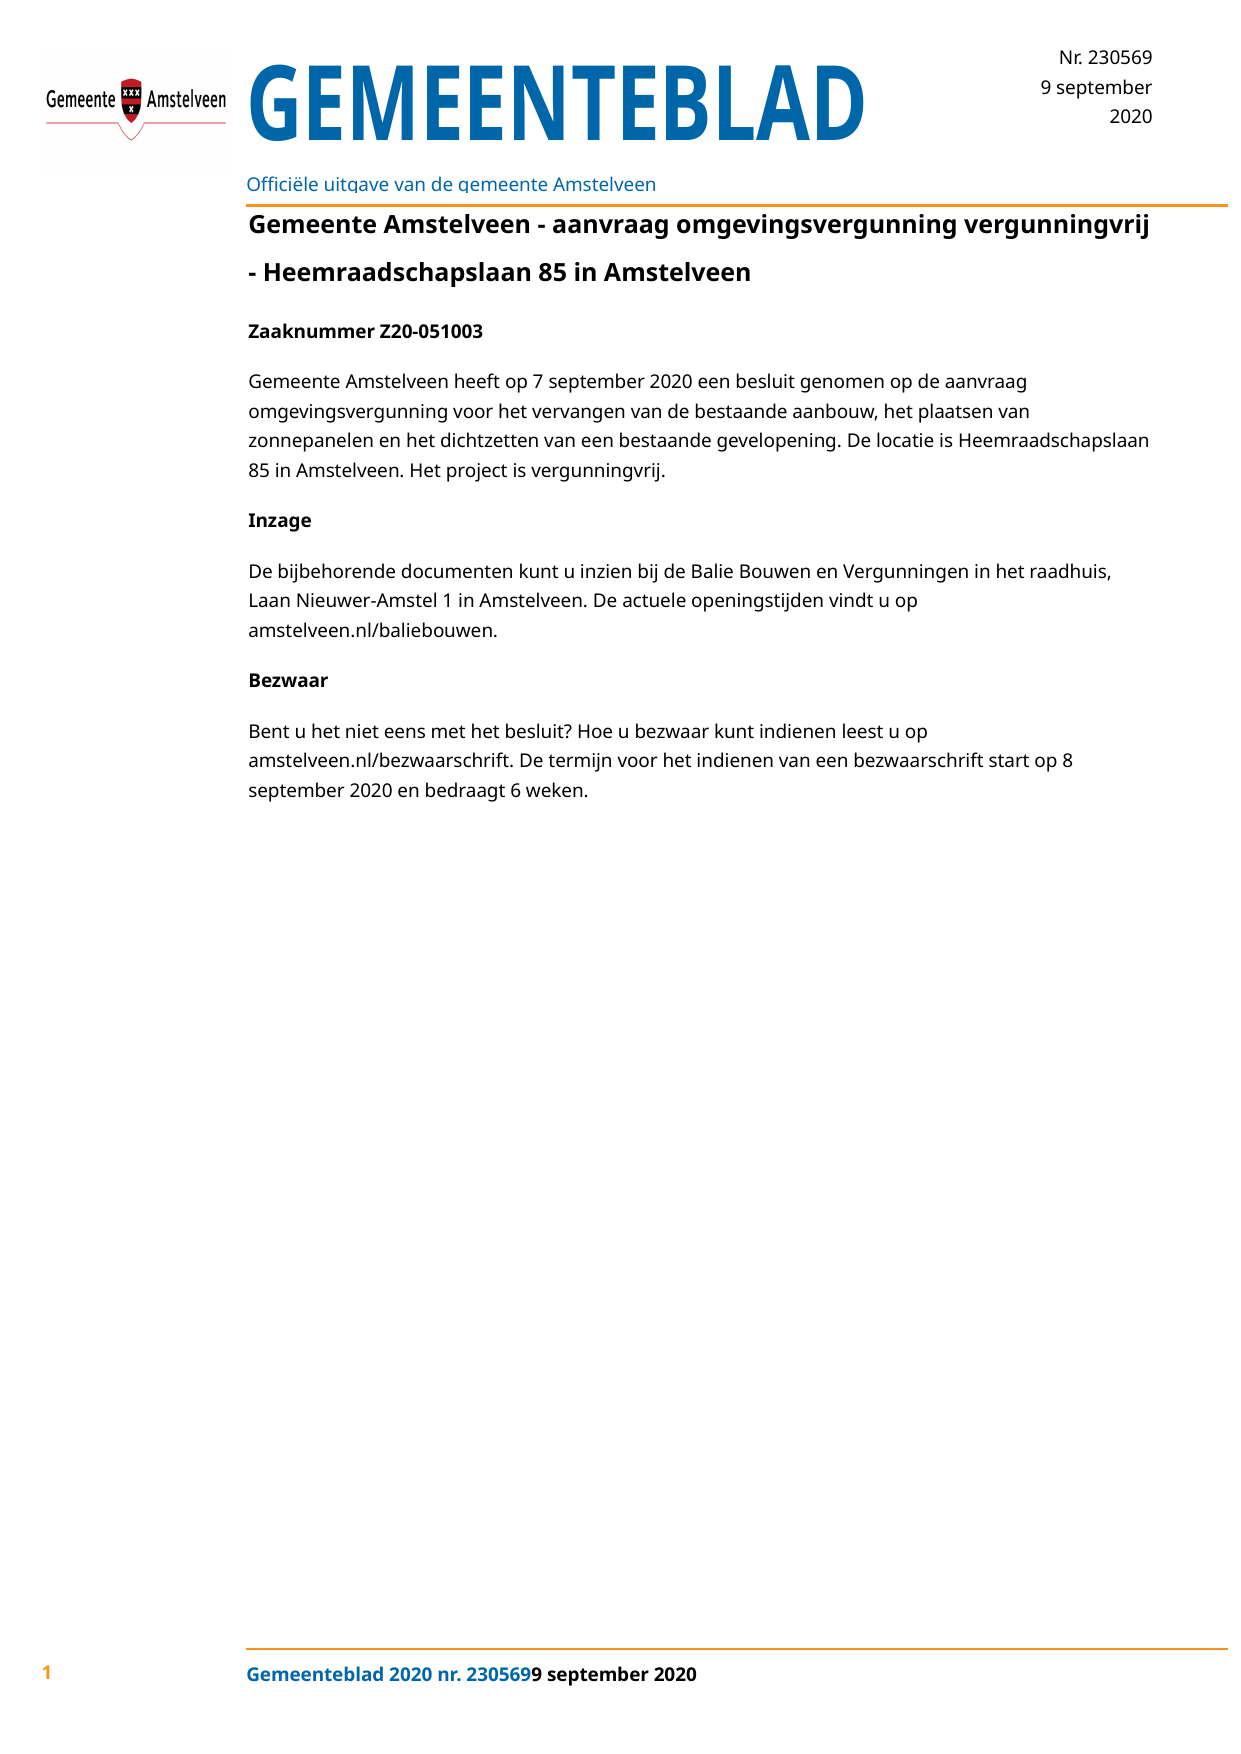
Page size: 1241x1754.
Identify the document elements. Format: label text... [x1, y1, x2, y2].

text Bent u het niet eens met het besluit? Hoe u bezwaar kunt indienen leest u op amstelveen.nl/bezwaarschrift. De termijn voor het indienen van een bezwaarschrift start op 8 september 2020 en bedraagt 6 weken. [248, 718, 1152, 803]
text Inzage [248, 507, 1152, 533]
text Bezwaar [248, 667, 1152, 693]
text De bijbehorende documenten kunt u inzien bij de Balie Bouwen en Vergunningen in het raadhuis, Laan Nieuwer-Amstel 1 in Amstelveen. De actuele openingstijden vindt u op amstelveen.nl/baliebouwen. [248, 558, 1152, 643]
picture [41, 47, 231, 172]
text Gemeente Amstelveen heeft op 7 september 2020 een besluit genomen op de aanvraag omgevingsvergunning voor het vervangen van de bestaande aanbouw, het plaatsen van zonnepanelen en het dichtzetten van een bestaande gevelopening. De locatie is Heemraadschapslaan 85 in Amstelveen. Het project is vergunningvrij. [248, 368, 1152, 483]
text Gemeente Amstelveen - aanvraag omgevingsvergunning vergunningvrij - Heemraadschapslaan 85 in Amstelveen [248, 207, 1152, 288]
text Zaaknummer Z20-051003 [248, 318, 1152, 344]
